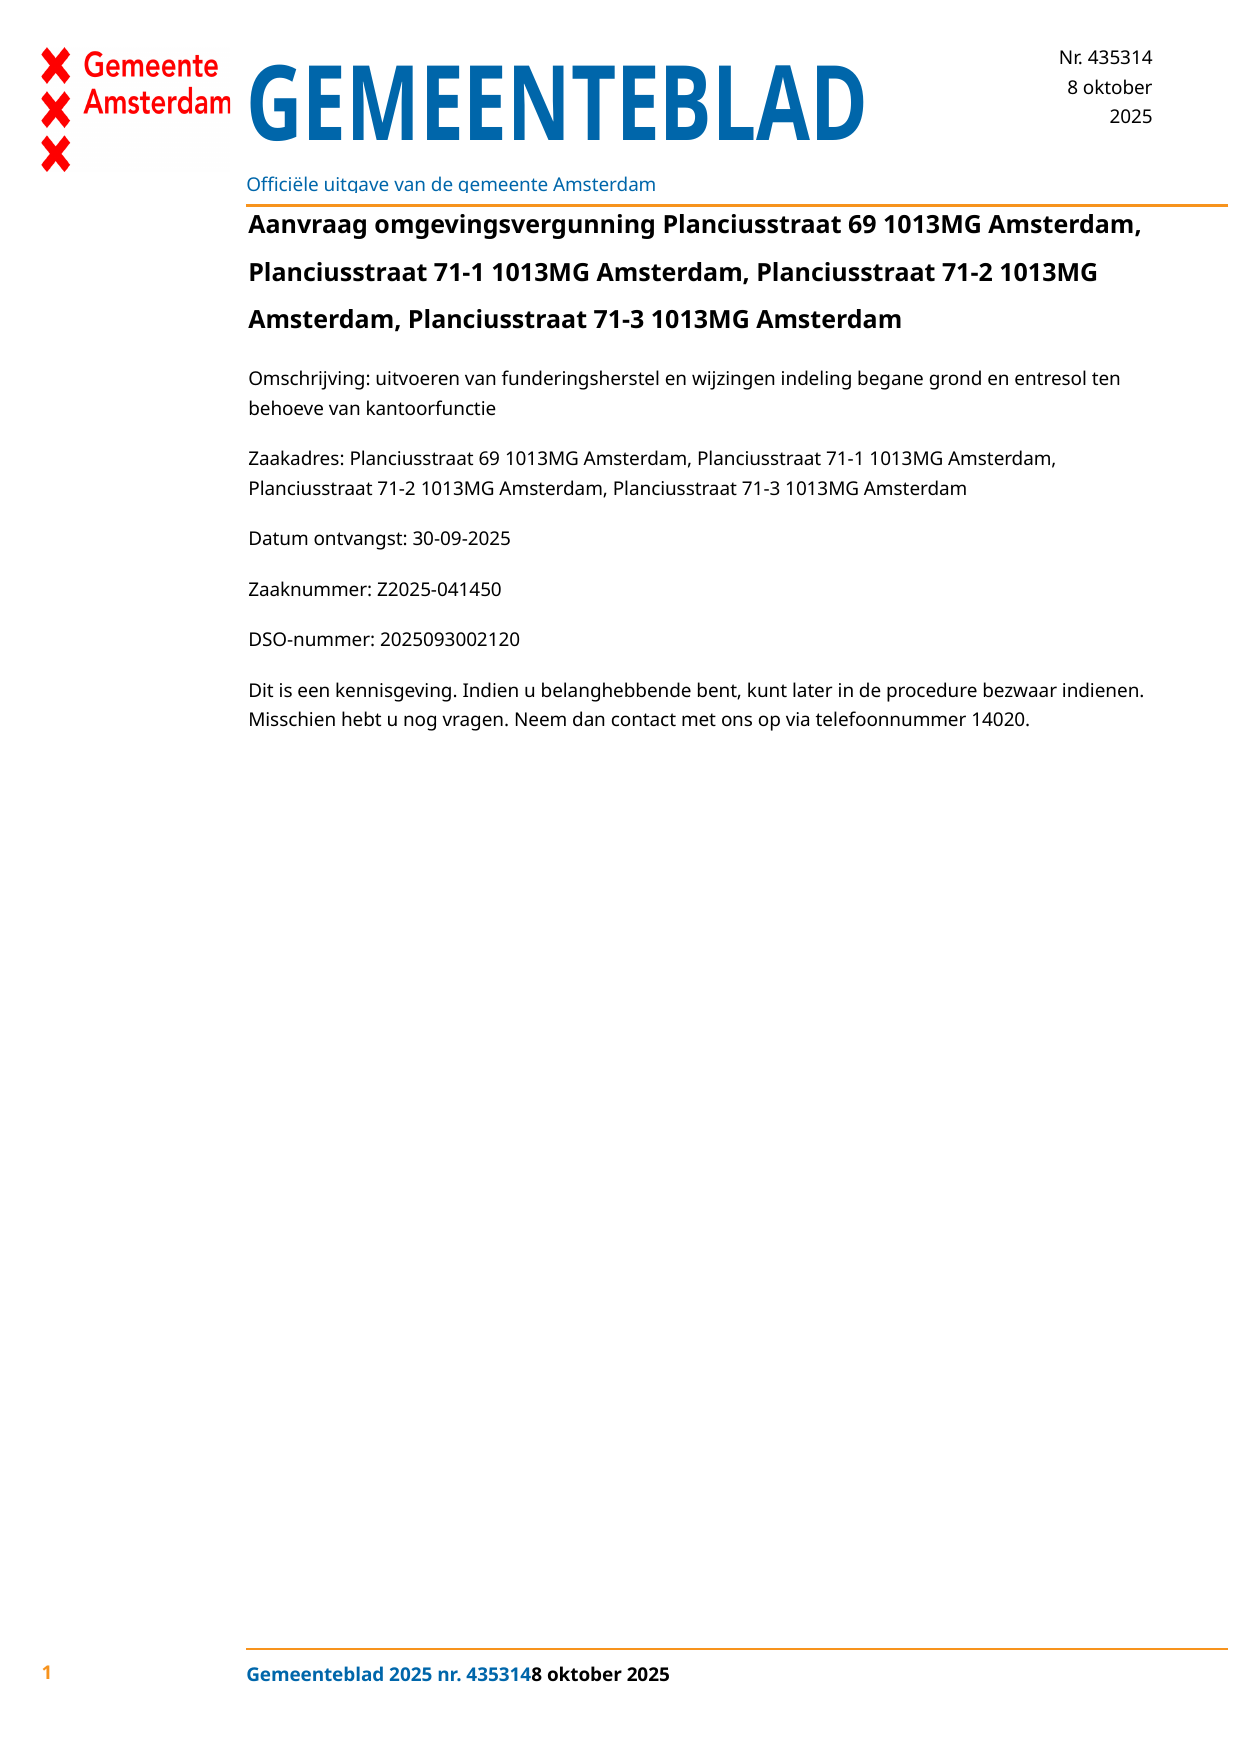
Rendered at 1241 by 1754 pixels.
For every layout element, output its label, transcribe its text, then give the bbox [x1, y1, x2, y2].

text DSO-nummer: 2025093002120 [248, 626, 1152, 652]
text Zaakadres: Planciusstraat 69 1013MG Amsterdam, Planciusstraat 71-1 1013MG Amsterdam, Planciusstraat 71-2 1013MG Amsterdam, Planciusstraat 71-3 1013MG Amsterdam [248, 446, 1152, 501]
text Omschrijving: uitvoeren van funderingsherstel en wijzingen indeling begane grond en entresol ten behoeve van kantoorfunctie [248, 366, 1152, 421]
text Aanvraag omgevingsvergunning Planciusstraat 69 1013MG Amsterdam, Planciusstraat 71-1 1013MG Amsterdam, Planciusstraat 71-2 1013MG Amsterdam, Planciusstraat 71-3 1013MG Amsterdam [248, 207, 1152, 336]
text Dit is een kennisgeving. Indien u belanghebbende bent, kunt later in de procedure bezwaar indienen. Misschien hebt u nog vragen. Neem dan contact met ons op via telefoonnummer 14020. [248, 677, 1152, 732]
picture [41, 47, 231, 172]
text Datum ontvangst: 30-09-2025 [248, 526, 1152, 551]
text Zaaknummer: Z2025-041450 [248, 576, 1152, 602]
